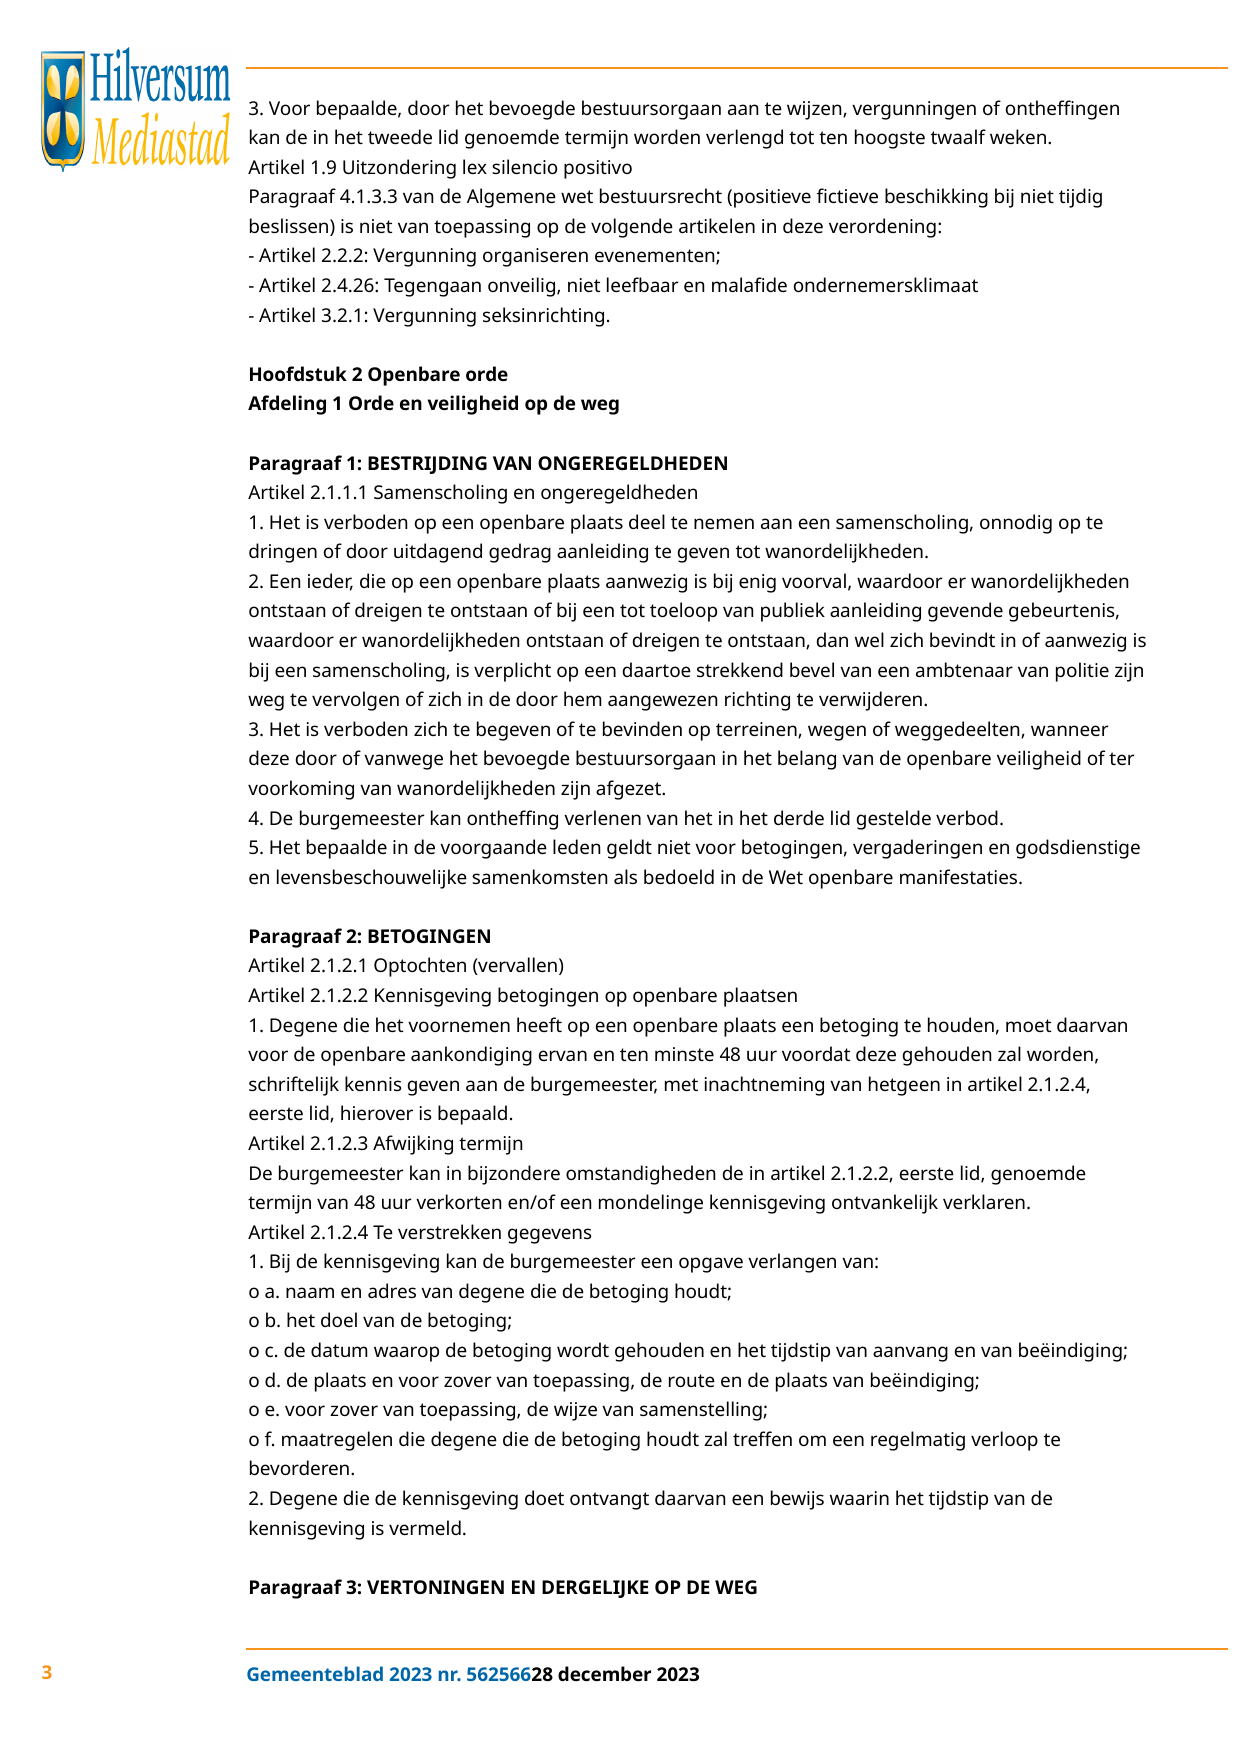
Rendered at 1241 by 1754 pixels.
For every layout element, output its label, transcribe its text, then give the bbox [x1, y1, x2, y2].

text De burgemeester kan in bijzondere omstandigheden de in artikel 2.1.2.2, eerste lid, genoemde termijn van 48 uur verkorten en/of een mondelinge kennisgeving ontvankelijk verklaren. [248, 1160, 1152, 1215]
text Paragraaf 3: VERTONINGEN EN DERGELIJKE OP DE WEG [248, 1574, 1152, 1600]
text o d. de plaats en voor zover van toepassing, de route en de plaats van beëindiging; [248, 1367, 1152, 1393]
text o e. voor zover van toepassing, de wijze van samenstelling; [248, 1396, 1152, 1422]
text Artikel 2.1.2.1 Optochten (vervallen) [248, 953, 1152, 978]
text 5. Het bepaalde in de voorgaande leden geldt niet voor betogingen, vergaderingen en godsdienstige en levensbeschouwelijke samenkomsten als bedoeld in de Wet openbare manifestaties. [248, 834, 1152, 890]
text Artikel 1.9 Uitzondering lex silencio positivo [248, 154, 1152, 180]
text - Artikel 2.4.26: Tegengaan onveilig, niet leefbaar en malafide ondernemersklimaat [248, 272, 1152, 298]
text o c. de datum waarop de betoging wordt gehouden en het tijdstip van aanvang en van beëindiging; [248, 1337, 1152, 1363]
text Hoofdstuk 2 Openbare orde [248, 361, 1152, 387]
text 3. Het is verboden zich te begeven of te bevinden op terreinen, wegen of weggedeelten, wanneer deze door of vanwege het bevoegde bestuursorgaan in het belang van de openbare veiligheid of ter voorkoming van wanordelijkheden zijn afgezet. [248, 716, 1152, 801]
text 4. De burgemeester kan ontheffing verlenen van het in het derde lid gestelde verbod. [248, 805, 1152, 831]
text Paragraaf 4.1.3.3 van de Algemene wet bestuursrecht (positieve fictieve beschikking bij niet tijdig beslissen) is niet van toepassing op de volgende artikelen in deze verordening: [248, 183, 1152, 239]
text Artikel 2.1.1.1 Samenscholing en ongeregeldheden [248, 479, 1152, 505]
text 2. Een ieder, die op een openbare plaats aanwezig is bij enig voorval, waardoor er wanordelijkheden ontstaan of dreigen te ontstaan of bij een tot toeloop van publiek aanleiding gevende gebeurtenis, waardoor er wanordelijkheden ontstaan of dreigen te ontstaan, dan wel zich bevindt in of aanwezig is bij een samenscholing, is verplicht op een daartoe strekkend bevel van een ambtenaar van politie zijn weg te vervolgen of zich in de door hem aangewezen richting te verwijderen. [248, 568, 1152, 712]
text 2. Degene die de kennisgeving doet ontvangt daarvan een bewijs waarin het tijdstip van de kennisgeving is vermeld. [248, 1485, 1152, 1541]
text Afdeling 1 Orde en veiligheid op de weg [248, 391, 1152, 416]
text o a. naam en adres van degene die de betoging houdt; [248, 1278, 1152, 1304]
text 1. Degene die het voornemen heeft op een openbare plaats een betoging te houden, moet daarvan voor de openbare aankondiging ervan en ten minste 48 uur voordat deze gehouden zal worden, schriftelijk kennis geven aan de burgemeester, met inachtneming van hetgeen in artikel 2.1.2.4, eerste lid, hierover is bepaald. [248, 1012, 1152, 1126]
text Artikel 2.1.2.4 Te verstrekken gegevens [248, 1219, 1152, 1245]
text o b. het doel van de betoging; [248, 1308, 1152, 1333]
text Paragraaf 2: BETOGINGEN [248, 923, 1152, 949]
text Artikel 2.1.2.2 Kennisgeving betogingen op openbare plaatsen [248, 982, 1152, 1008]
text Artikel 2.1.2.3 Afwijking termijn [248, 1130, 1152, 1156]
text Paragraaf 1: BESTRIJDING VAN ONGEREGELDHEDEN [248, 450, 1152, 476]
picture [41, 47, 231, 172]
text - Artikel 2.2.2: Vergunning organiseren evenementen; [248, 243, 1152, 268]
text 1. Het is verboden op een openbare plaats deel te nemen aan een samenscholing, onnodig op te dringen of door uitdagend gedrag aanleiding te geven tot wanordelijkheden. [248, 509, 1152, 564]
text 3. Voor bepaalde, door het bevoegde bestuursorgaan aan te wijzen, vergunningen of ontheffingen kan de in het tweede lid genoemde termijn worden verlengd tot ten hoogste twaalf weken. [248, 95, 1152, 150]
text 1. Bij de kennisgeving kan de burgemeester een opgave verlangen van: [248, 1248, 1152, 1274]
text - Artikel 3.2.1: Vergunning seksinrichting. [248, 302, 1152, 328]
text o f. maatregelen die degene die de betoging houdt zal treffen om een regelmatig verloop te bevorderen. [248, 1426, 1152, 1481]
